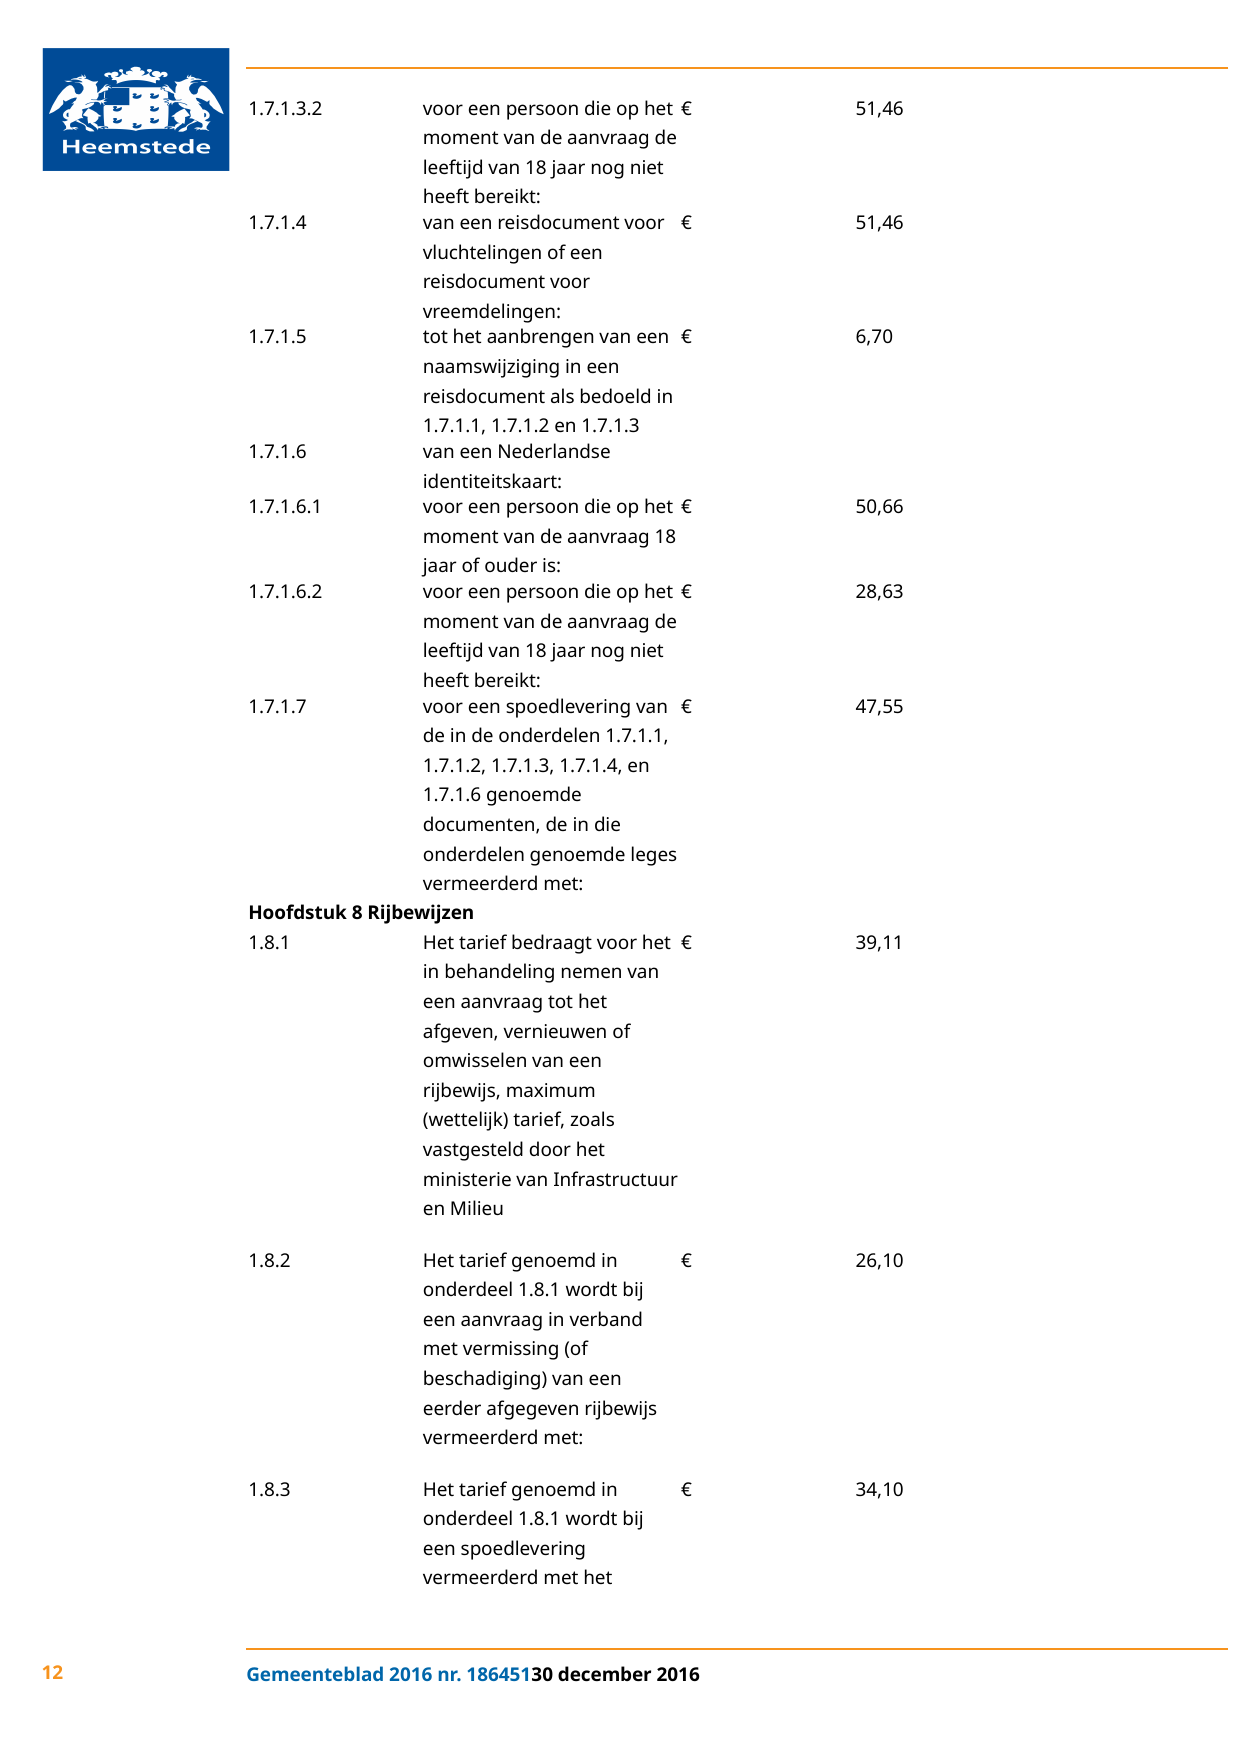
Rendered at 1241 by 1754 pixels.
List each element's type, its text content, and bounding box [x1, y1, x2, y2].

table_cell tot het aanbrengen van een naamswijziging in een reisdocument als bedoeld in 1.7.1.1, 1.7.1.2 en 1.7.1.3 [423, 324, 681, 438]
table_cell 26,10 [855, 1247, 1152, 1450]
table_cell [681, 438, 855, 493]
table_cell € [681, 209, 855, 324]
table_cell 1.7.1.3.2 [248, 95, 423, 209]
table_cell 34,10 [855, 1476, 1152, 1590]
table_cell 6,70 [855, 324, 1152, 438]
table_header Het tarief bedraagt voor het in behandeling nemen van een aanvraag tot het afgeven, vernieuwen of omwisselen van een rijbewijs, maximum (wettelijk) tarief, zoals vastgesteld door het ministerie van Infrastructuur en Milieu [423, 929, 681, 1221]
table_cell [248, 1221, 423, 1247]
table_cell van een Nederlandse identiteitskaart: [423, 438, 681, 493]
table_cell [423, 1221, 681, 1247]
table_cell Het tarief genoemd in onderdeel 1.8.1 wordt bij een aanvraag in verband met vermissing (of beschadiging) van een eerder afgegeven rijbewijs vermeerderd met: [423, 1247, 681, 1450]
table_cell [855, 1450, 1152, 1476]
table_cell € [681, 1476, 855, 1590]
table_cell 1.7.1.4 [248, 209, 423, 324]
table_header € [681, 929, 855, 1221]
table_cell [855, 438, 1152, 493]
table_cell [248, 1450, 423, 1476]
table_cell 1.7.1.6 [248, 438, 423, 493]
table_cell € [681, 693, 855, 896]
table_cell voor een persoon die op het moment van de aanvraag 18 jaar of ouder is: [423, 494, 681, 578]
table_cell 51,46 [855, 95, 1152, 209]
table_cell voor een spoedlevering van de in de onderdelen 1.7.1.1, 1.7.1.2, 1.7.1.3, 1.7.1.4, en 1.7.1.6 genoemde documenten, de in die onderdelen genoemde leges vermeerderd met: [423, 693, 681, 896]
table_cell van een reisdocument voor vluchtelingen of een reisdocument voor vreemdelingen: [423, 209, 681, 324]
table_cell voor een persoon die op het moment van de aanvraag de leeftijd van 18 jaar nog niet heeft bereikt: [423, 95, 681, 209]
table_cell [681, 1221, 855, 1247]
table_header 1.8.1 [248, 929, 423, 1221]
table_cell 1.8.3 [248, 1476, 423, 1590]
table_cell 47,55 [855, 693, 1152, 896]
table_cell 1.7.1.5 [248, 324, 423, 438]
table_cell € [681, 579, 855, 693]
table_cell 50,66 [855, 494, 1152, 578]
table_cell € [681, 95, 855, 209]
table_cell € [681, 494, 855, 578]
text Hoofdstuk 8 Rijbewijzen [248, 899, 1152, 925]
table_cell 28,63 [855, 579, 1152, 693]
picture [41, 47, 231, 172]
table_cell [855, 1221, 1152, 1247]
table_cell € [681, 1247, 855, 1450]
table_cell € [681, 324, 855, 438]
table_cell 1.8.2 [248, 1247, 423, 1450]
table_cell 1.7.1.6.1 [248, 494, 423, 578]
table_header 39,11 [855, 929, 1152, 1221]
table_cell [423, 1450, 681, 1476]
table_cell [681, 1450, 855, 1476]
table_cell 51,46 [855, 209, 1152, 324]
table_cell 1.7.1.6.2 [248, 579, 423, 693]
table_cell voor een persoon die op het moment van de aanvraag de leeftijd van 18 jaar nog niet heeft bereikt: [423, 579, 681, 693]
table_cell 1.7.1.7 [248, 693, 423, 896]
table_cell Het tarief genoemd in onderdeel 1.8.1 wordt bij een spoedlevering vermeerderd met het [423, 1476, 681, 1590]
